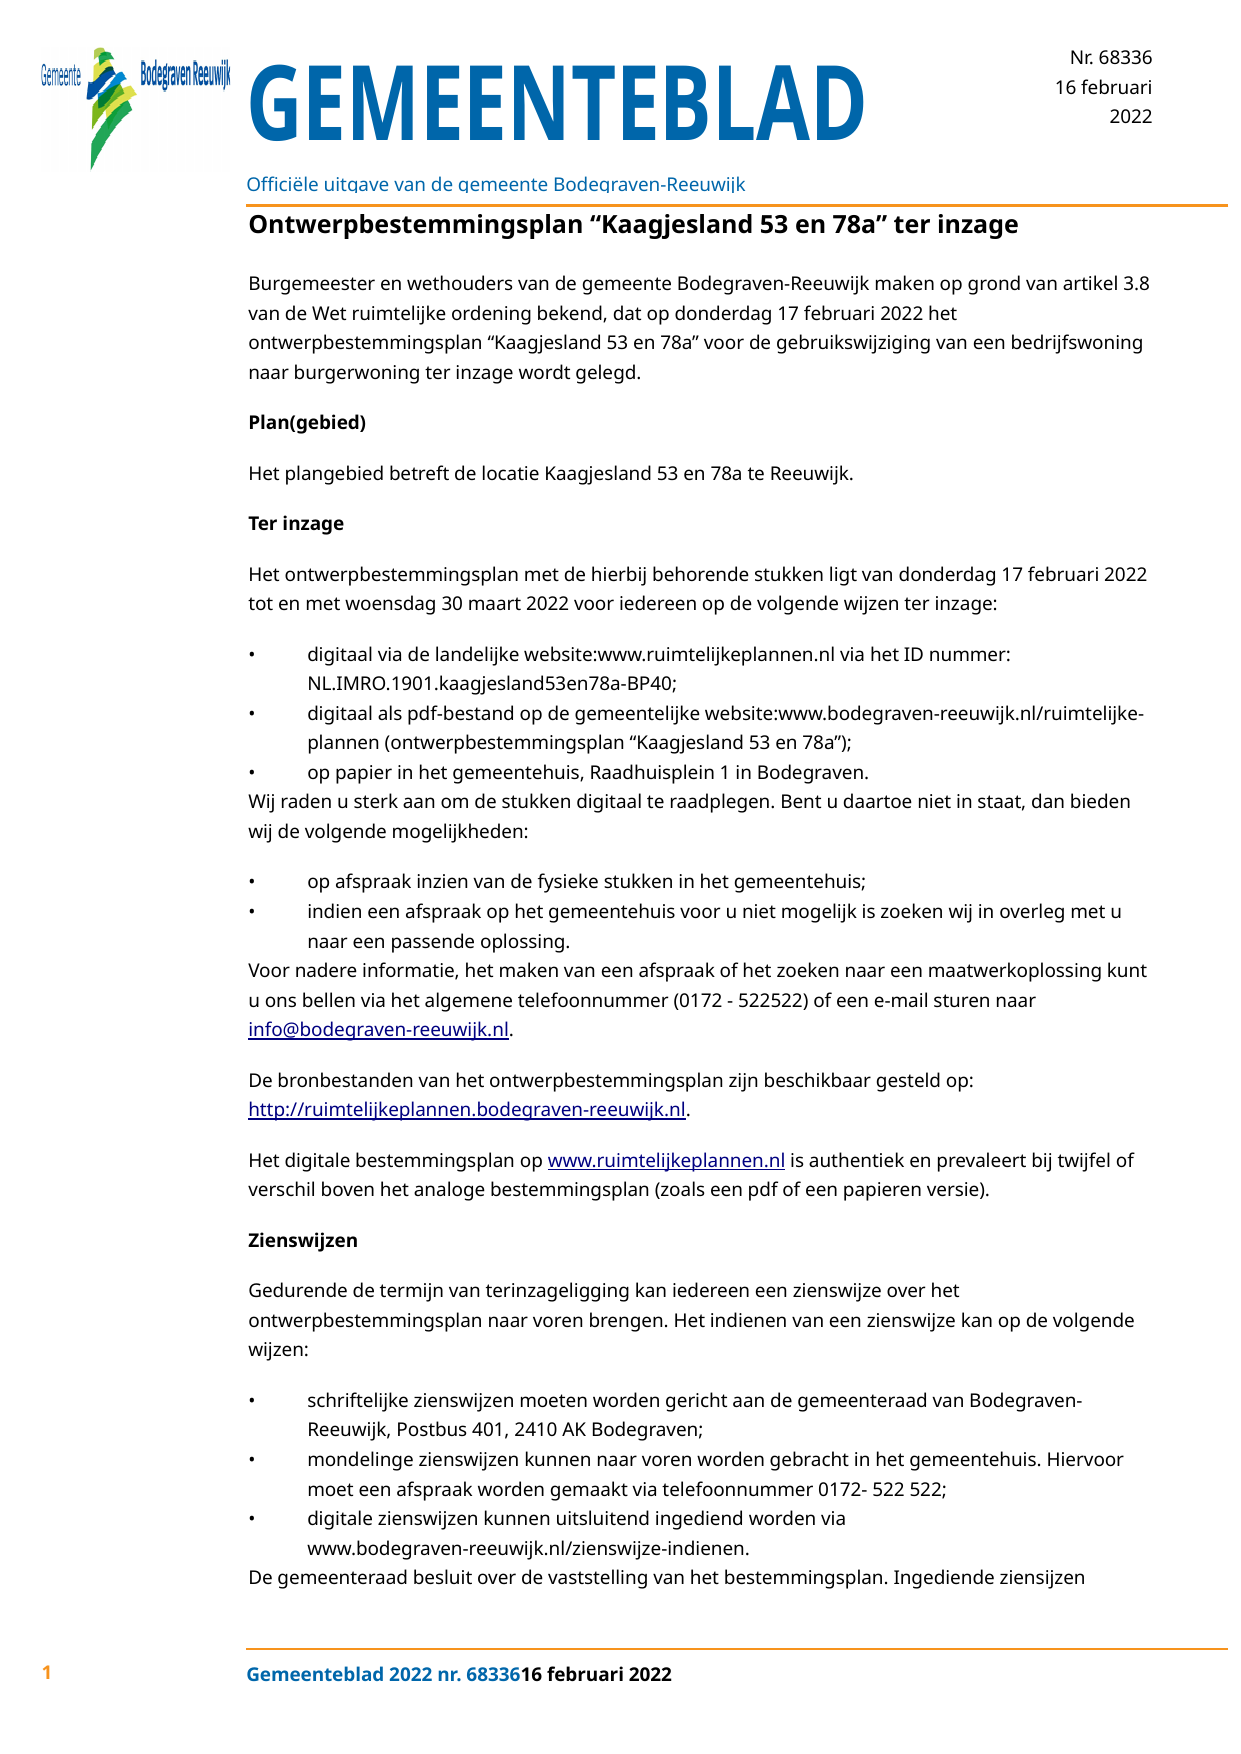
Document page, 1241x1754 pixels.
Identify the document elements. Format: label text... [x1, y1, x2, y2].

text Plan(gebied) [248, 409, 1152, 435]
text Ter inzage [248, 510, 1152, 536]
list digitale zienswijzen kunnen uitsluitend ingediend worden via www.bodegraven-reeuwijk.nl/zienswijze-indienen. [248, 1505, 1152, 1561]
text De bronbestanden van het ontwerpbestemmingsplan zijn beschikbaar gesteld op: http://ruimtelijkeplannen.bodegraven-reeuwijk.nl. [248, 1067, 1152, 1122]
list op papier in het gemeentehuis, Raadhuisplein 1 in Bodegraven. [248, 759, 1152, 785]
text Het plangebied betreft de locatie Kaagjesland 53 en 78a te Reeuwijk. [248, 460, 1152, 486]
text Het ontwerpbestemmingsplan met de hierbij behorende stukken ligt van donderdag 17 februari 2022 tot en met woensdag 30 maart 2022 voor iedereen op de volgende wijzen ter inzage: [248, 561, 1152, 616]
text Burgemeester en wethouders van de gemeente Bodegraven-Reeuwijk maken op grond van artikel 3.8 van de Wet ruimtelijke ordening bekend, dat op donderdag 17 februari 2022 het ontwerpbestemmingsplan “Kaagjesland 53 en 78a” voor de gebruikswijziging van een bedrijfswoning naar burgerwoning ter inzage wordt gelegd. [248, 270, 1152, 385]
list indien een afspraak op het gemeentehuis voor u niet mogelijk is zoeken wij in overleg met u naar een passende oplossing. [248, 898, 1152, 953]
text Wij raden u sterk aan om de stukken digitaal te raadplegen. Bent u daartoe niet in staat, dan bieden wij de volgende mogelijkheden: [248, 789, 1152, 844]
text Ontwerpbestemmingsplan “Kaagjesland 53 en 78a” ter inzage [248, 207, 1152, 241]
picture [41, 47, 231, 172]
list mondelinge zienswijzen kunnen naar voren worden gebracht in het gemeentehuis. Hiervoor moet een afspraak worden gemaakt via telefoonnummer 0172- 522 522; [248, 1446, 1152, 1501]
text Het digitale bestemmingsplan op www.ruimtelijkeplannen.nl is authentiek en prevaleert bij twijfel of verschil boven het analoge bestemmingsplan (zoals een pdf of een papieren versie). [248, 1147, 1152, 1202]
text Zienswijzen [248, 1227, 1152, 1253]
list schriftelijke zienswijzen moeten worden gericht aan de gemeenteraad van Bodegraven-Reeuwijk, Postbus 401, 2410 AK Bodegraven; [248, 1387, 1152, 1442]
text Gedurende de termijn van terinzageligging kan iedereen een zienswijze over het ontwerpbestemmingsplan naar voren brengen. Het indienen van een zienswijze kan op de volgende wijzen: [248, 1277, 1152, 1362]
list digitaal als pdf-bestand op de gemeentelijke website:www.bodegraven-reeuwijk.nl/ruimtelijke-plannen (ontwerpbestemmingsplan “Kaagjesland 53 en 78a”); [248, 700, 1152, 755]
list op afspraak inzien van de fysieke stukken in het gemeentehuis; [248, 869, 1152, 894]
text Voor nadere informatie, het maken van een afspraak of het zoeken naar een maatwerkoplossing kunt u ons bellen via het algemene telefoonnummer (0172 - 522522) of een e-mail sturen naar info@bodegraven-reeuwijk.nl. [248, 957, 1152, 1042]
list digitaal via de landelijke website:www.ruimtelijkeplannen.nl via het ID nummer: NL.IMRO.1901.kaagjesland53en78a-BP40; [248, 641, 1152, 696]
text De gemeenteraad besluit over de vaststelling van het bestemmingsplan. Ingediende ziensijzen [248, 1564, 1152, 1590]
